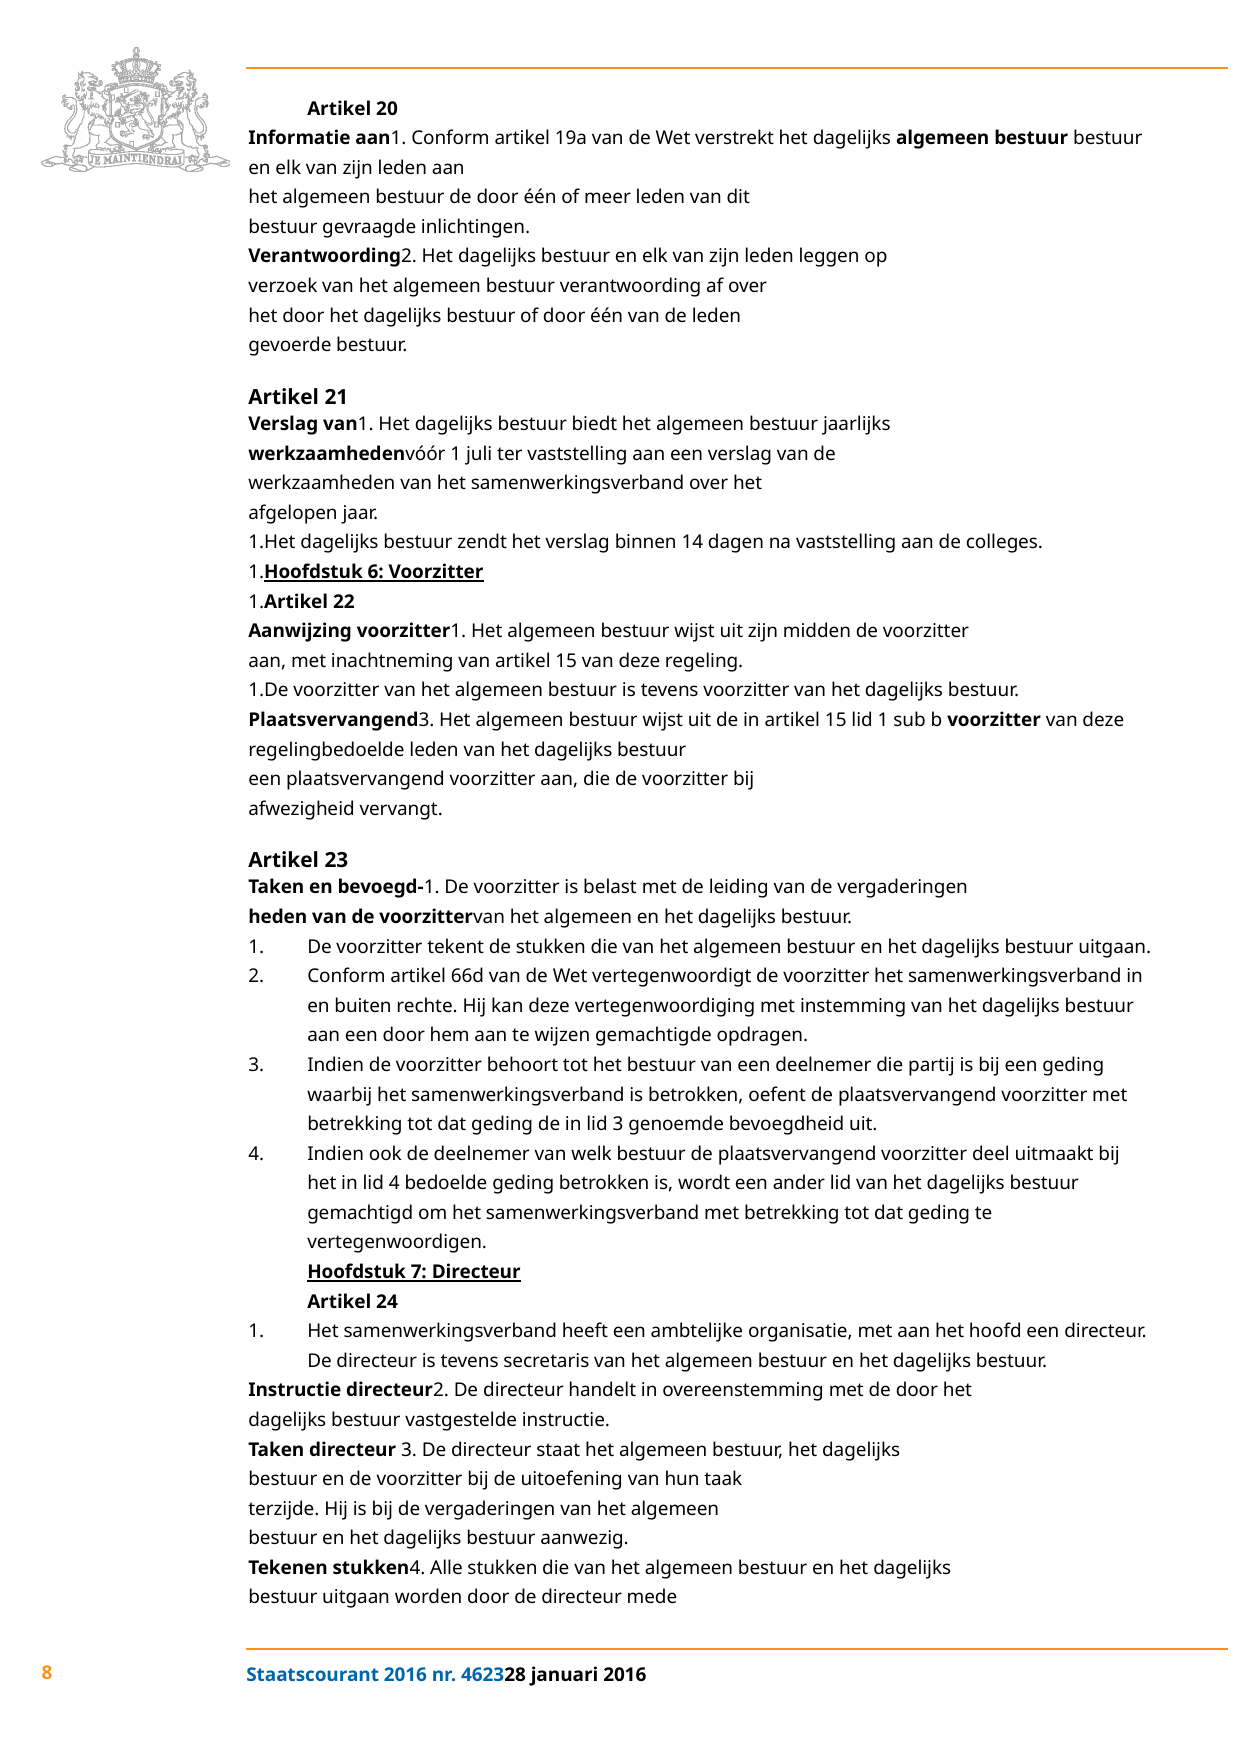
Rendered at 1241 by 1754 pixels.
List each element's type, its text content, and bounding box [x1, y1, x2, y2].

text Taken en bevoegd-1. De voorzitter is belast met de leiding van de vergaderingen [248, 874, 1152, 899]
text het algemeen bestuur de door één of meer leden van dit [248, 183, 1152, 209]
text 1.De voorzitter van het algemeen bestuur is tevens voorzitter van het dagelijks bestuur. [248, 677, 1152, 702]
list Indien de voorzitter behoort tot het bestuur van een deelnemer die partij is bij een geding waarbij het samenwerkingsverband is betrokken, oefent de plaatsvervangend voorzitter met betrekking tot dat geding de in lid 3 genoemde bevoegdheid uit. [248, 1051, 1152, 1136]
list Indien ook de deelnemer van welk bestuur de plaatsvervangend voorzitter deel uitmaakt bij het in lid 4 bedoelde geding betrokken is, wordt een ander lid van het dagelijks bestuur gemachtigd om het samenwerkingsverband met betrekking tot dat geding te vertegenwoordigen. [248, 1140, 1152, 1254]
text Artikel 23 [248, 845, 1152, 874]
text afgelopen jaar. [248, 499, 1152, 525]
text 1.Hoofdstuk 6: Voorzitter [248, 558, 1152, 584]
text Informatie aan1. Conform artikel 19a van de Wet verstrekt het dagelijks algemeen bestuur bestuur en elk van zijn leden aan [248, 124, 1152, 180]
text Plaatsvervangend3. Het algemeen bestuur wijst uit de in artikel 15 lid 1 sub b voorzitter van deze regelingbedoelde leden van het dagelijks bestuur [248, 706, 1152, 761]
text Verslag van1. Het dagelijks bestuur biedt het algemeen bestuur jaarlijks [248, 410, 1152, 436]
text 1.Het dagelijks bestuur zendt het verslag binnen 14 dagen na vaststelling aan de colleges. [248, 529, 1152, 554]
text aan, met inachtneming van artikel 15 van deze regeling. [248, 647, 1152, 673]
text heden van de voorzittervan het algemeen en het dagelijks bestuur. [248, 903, 1152, 929]
text Tekenen stukken4. Alle stukken die van het algemeen bestuur en het dagelijks [248, 1554, 1152, 1580]
text afwezigheid vervangt. [248, 795, 1152, 821]
text werkzaamheden van het samenwerkingsverband over het [248, 469, 1152, 495]
list Conform artikel 66d van de Wet vertegenwoordigt de voorzitter het samenwerkingsverband in en buiten rechte. Hij kan deze vertegenwoordiging met instemming van het dagelijks bestuur aan een door hem aan te wijzen gemachtigde opdragen. [248, 962, 1152, 1047]
text 1.Artikel 22 [248, 588, 1152, 613]
list De voorzitter tekent de stukken die van het algemeen bestuur en het dagelijks bestuur uitgaan. [248, 933, 1152, 959]
text dagelijks bestuur vastgestelde instructie. [248, 1406, 1152, 1432]
text werkzaamhedenvóór 1 juli ter vaststelling aan een verslag van de [248, 440, 1152, 466]
text bestuur en de voorzitter bij de uitoefening van hun taak [248, 1465, 1152, 1491]
text Artikel 21 [248, 382, 1152, 410]
text Taken directeur 3. De directeur staat het algemeen bestuur, het dagelijks [248, 1436, 1152, 1462]
text het door het dagelijks bestuur of door één van de leden [248, 302, 1152, 328]
list Het samenwerkingsverband heeft een ambtelijke organisatie, met aan het hoofd een directeur. De directeur is tevens secretaris van het algemeen bestuur en het dagelijks bestuur. [248, 1317, 1152, 1373]
text bestuur en het dagelijks bestuur aanwezig. [248, 1524, 1152, 1550]
text Verantwoording2. Het dagelijks bestuur en elk van zijn leden leggen op [248, 243, 1152, 268]
text een plaatsvervangend voorzitter aan, die de voorzitter bij [248, 765, 1152, 791]
text verzoek van het algemeen bestuur verantwoording af over [248, 272, 1152, 298]
list Artikel 24 [248, 1288, 1152, 1314]
picture [41, 47, 231, 172]
text bestuur gevraagde inlichtingen. [248, 213, 1152, 239]
list Hoofdstuk 7: Directeur [248, 1258, 1152, 1284]
text Aanwijzing voorzitter1. Het algemeen bestuur wijst uit zijn midden de voorzitter [248, 617, 1152, 643]
text gevoerde bestuur. [248, 331, 1152, 357]
text terzijde. Hij is bij de vergaderingen van het algemeen [248, 1495, 1152, 1521]
text bestuur uitgaan worden door de directeur mede [248, 1584, 1152, 1609]
list Artikel 20 [248, 95, 1152, 121]
text Instructie directeur2. De directeur handelt in overeenstemming met de door het [248, 1377, 1152, 1402]
